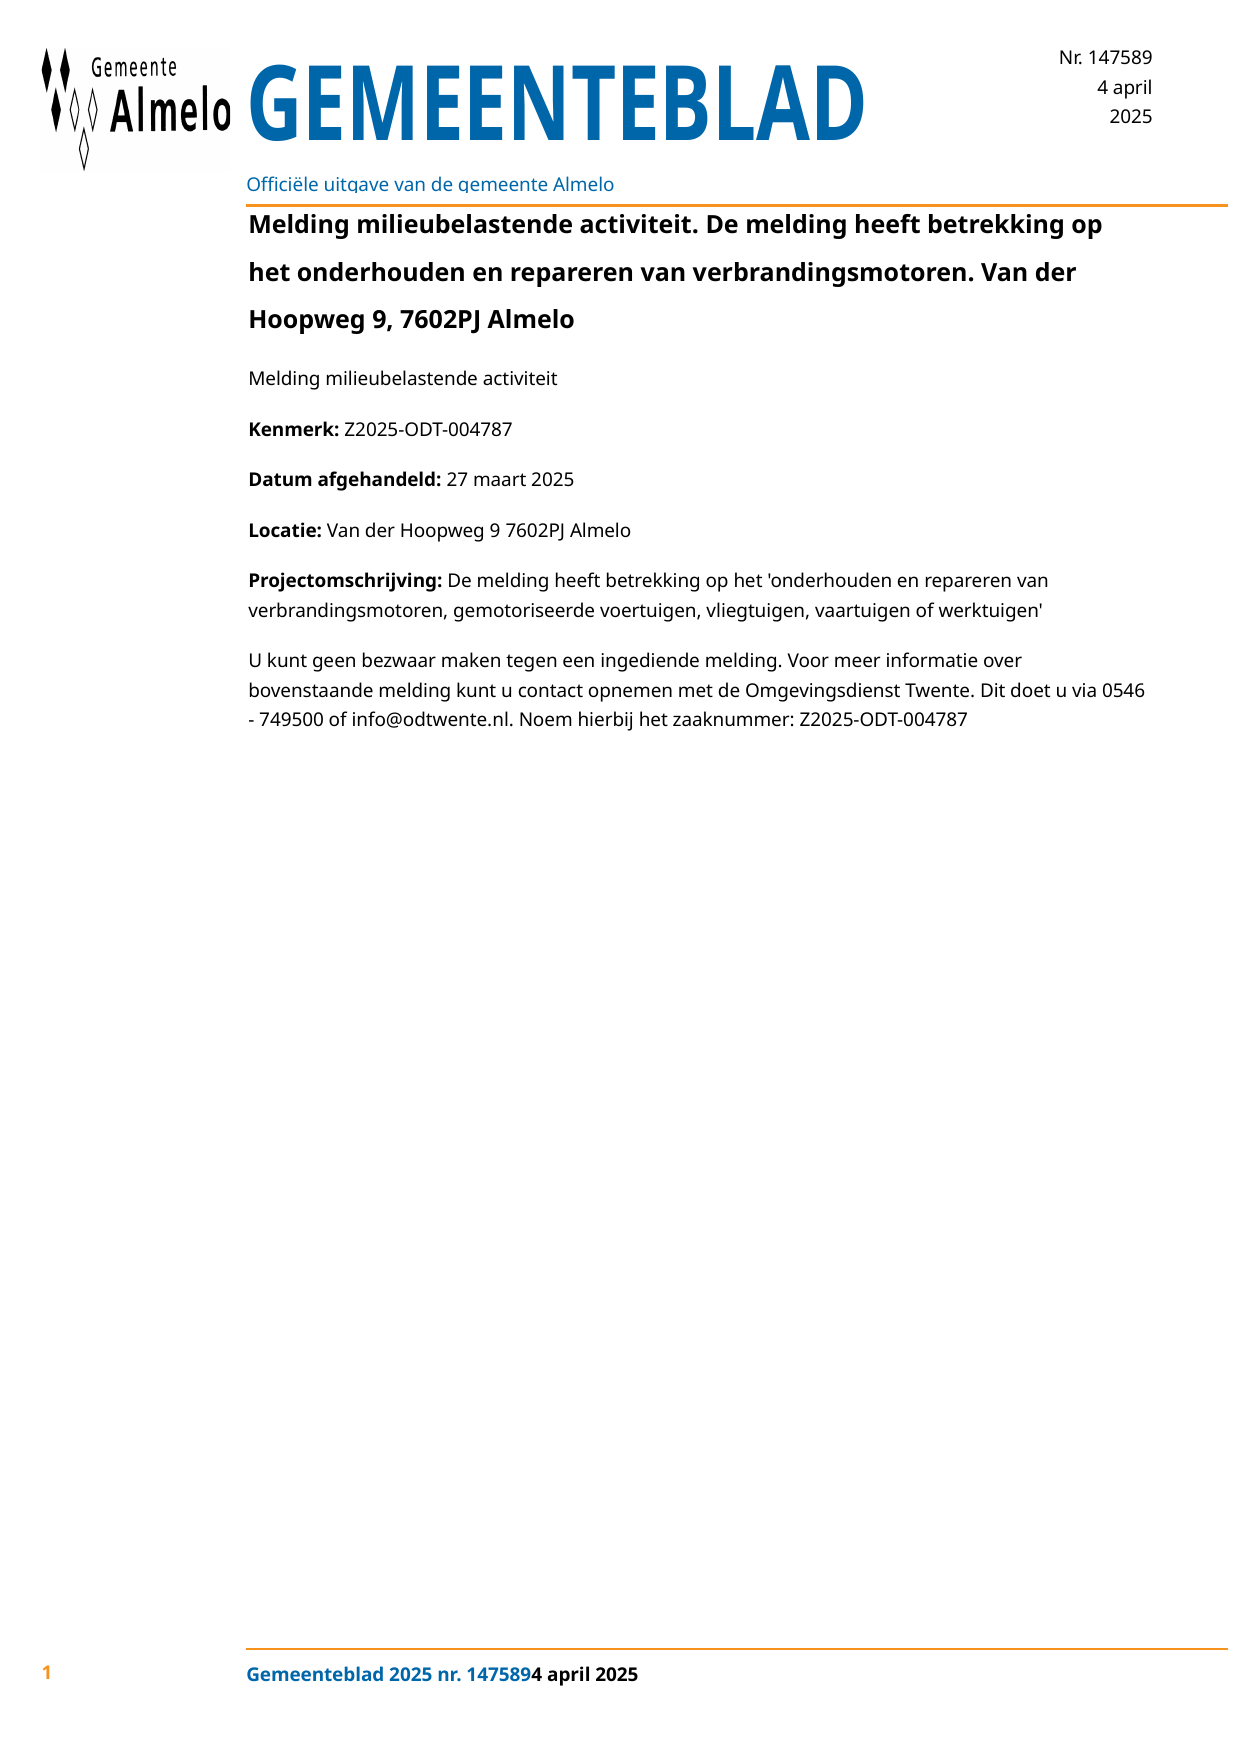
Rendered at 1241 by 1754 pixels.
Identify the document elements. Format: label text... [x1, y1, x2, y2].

text Melding milieubelastende activiteit [248, 366, 1152, 391]
text Kenmerk: Z2025-ODT-004787 [248, 416, 1152, 442]
text Locatie: Van der Hoopweg 9 7602PJ Almelo [248, 517, 1152, 542]
text Datum afgehandeld: 27 maart 2025 [248, 466, 1152, 492]
text U kunt geen bezwaar maken tegen een ingediende melding. Voor meer informatie over bovenstaande melding kunt u contact opnemen met de Omgevingsdienst Twente. Dit doet u via 0546 - 749500 of info@odtwente.nl. Noem hierbij het zaaknummer: Z2025-ODT-004787 [248, 647, 1152, 732]
text Melding milieubelastende activiteit. De melding heeft betrekking op het onderhouden en repareren van verbrandingsmotoren. Van der Hoopweg 9, 7602PJ Almelo [248, 207, 1152, 336]
picture [41, 47, 231, 172]
text Projectomschrijving: De melding heeft betrekking op het 'onderhouden en repareren van verbrandingsmotoren, gemotoriseerde voertuigen, vliegtuigen, vaartuigen of werktuigen' [248, 567, 1152, 622]
